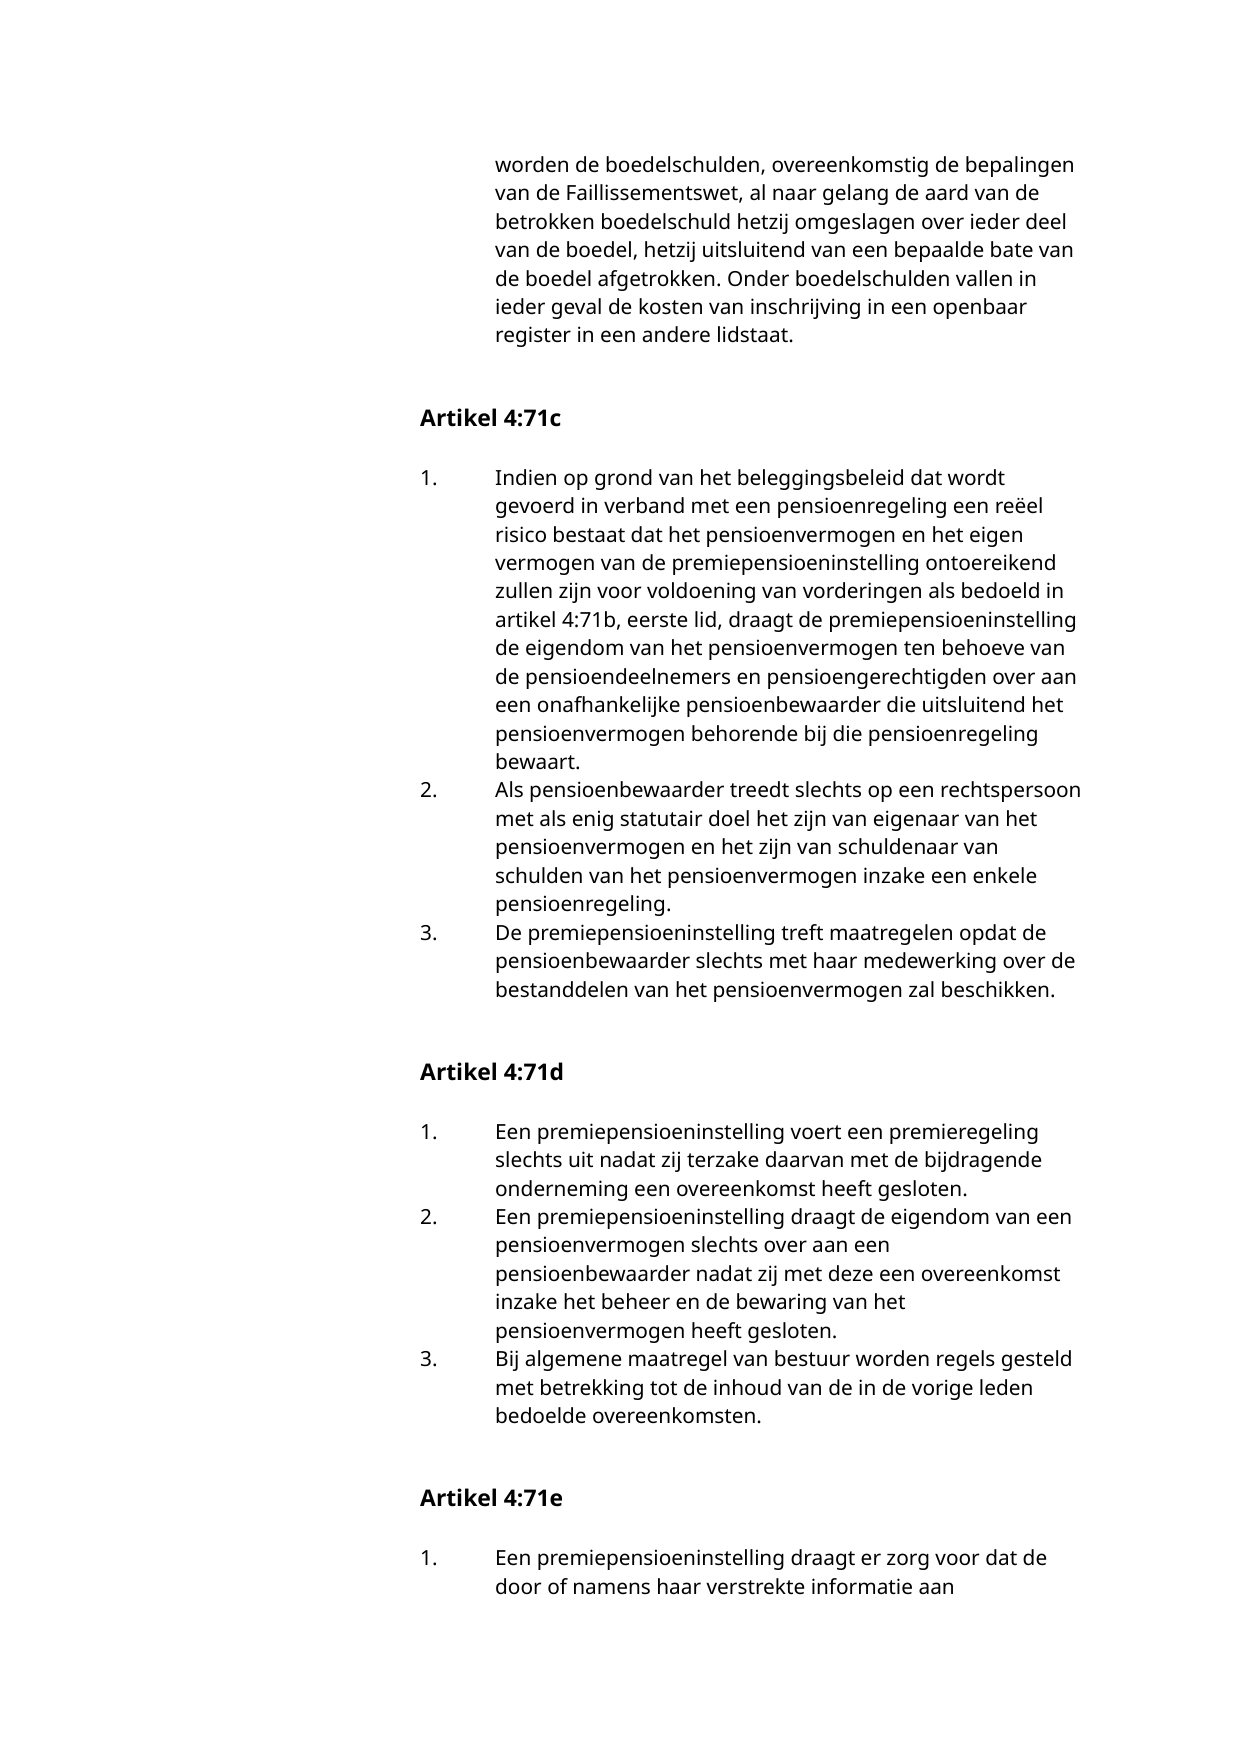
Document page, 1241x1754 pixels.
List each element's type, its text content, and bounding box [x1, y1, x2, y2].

list Indien op grond van het beleggingsbeleid dat wordt gevoerd in verband met een pensioenregeling een reëel risico bestaat dat het pensioenvermogen en het eigen vermogen van de premiepensioeninstelling ontoereikend zullen zijn voor voldoening van vorderingen als bedoeld in artikel 4:71b, eerste lid, draagt de premiepensioeninstelling de eigendom van het pensioenvermogen ten behoeve van de pensioendeelnemers en pensioengerechtigden over aan een onafhankelijke pensioenbewaarder die uitsluitend het pensioenvermogen behorende bij die pensioenregeling bewaart. [420, 463, 1090, 776]
list De premiepensioeninstelling treft maatregelen opdat de pensioenbewaarder slechts met haar medewerking over de bestanddelen van het pensioenvermogen zal beschikken. [420, 918, 1090, 1003]
list worden de boedelschulden, overeenkomstig de bepalingen van de Faillissementswet, al naar gelang de aard van de betrokken boedelschuld hetzij omgeslagen over ieder deel van de boedel, hetzij uitsluitend van een bepaalde bate van de boedel afgetrokken. Onder boedelschulden vallen in ieder geval de kosten van inschrijving in een openbaar register in een andere lidstaat. [420, 150, 1090, 349]
subtitle Artikel 4:71e [420, 1482, 1090, 1513]
list Een premiepensioeninstelling draagt er zorg voor dat de door of namens haar verstrekte informatie aan [420, 1543, 1090, 1600]
subtitle Artikel 4:71c [420, 402, 1090, 433]
list Een premiepensioeninstelling voert een premieregeling slechts uit nadat zij terzake daarvan met de bijdragende onderneming een overeenkomst heeft gesloten. [420, 1117, 1090, 1202]
subtitle Artikel 4:71d [420, 1056, 1090, 1087]
list Een premiepensioeninstelling draagt de eigendom van een pensioenvermogen slechts over aan een pensioenbewaarder nadat zij met deze een overeenkomst inzake het beheer en de bewaring van het pensioenvermogen heeft gesloten. [420, 1202, 1090, 1344]
list Als pensioenbewaarder treedt slechts op een rechtspersoon met als enig statutair doel het zijn van eigenaar van het pensioenvermogen en het zijn van schuldenaar van schulden van het pensioenvermogen inzake een enkele pensioenregeling. [420, 776, 1090, 918]
list Bij algemene maatregel van bestuur worden regels gesteld met betrekking tot de inhoud van de in de vorige leden bedoelde overeenkomsten. [420, 1344, 1090, 1430]
